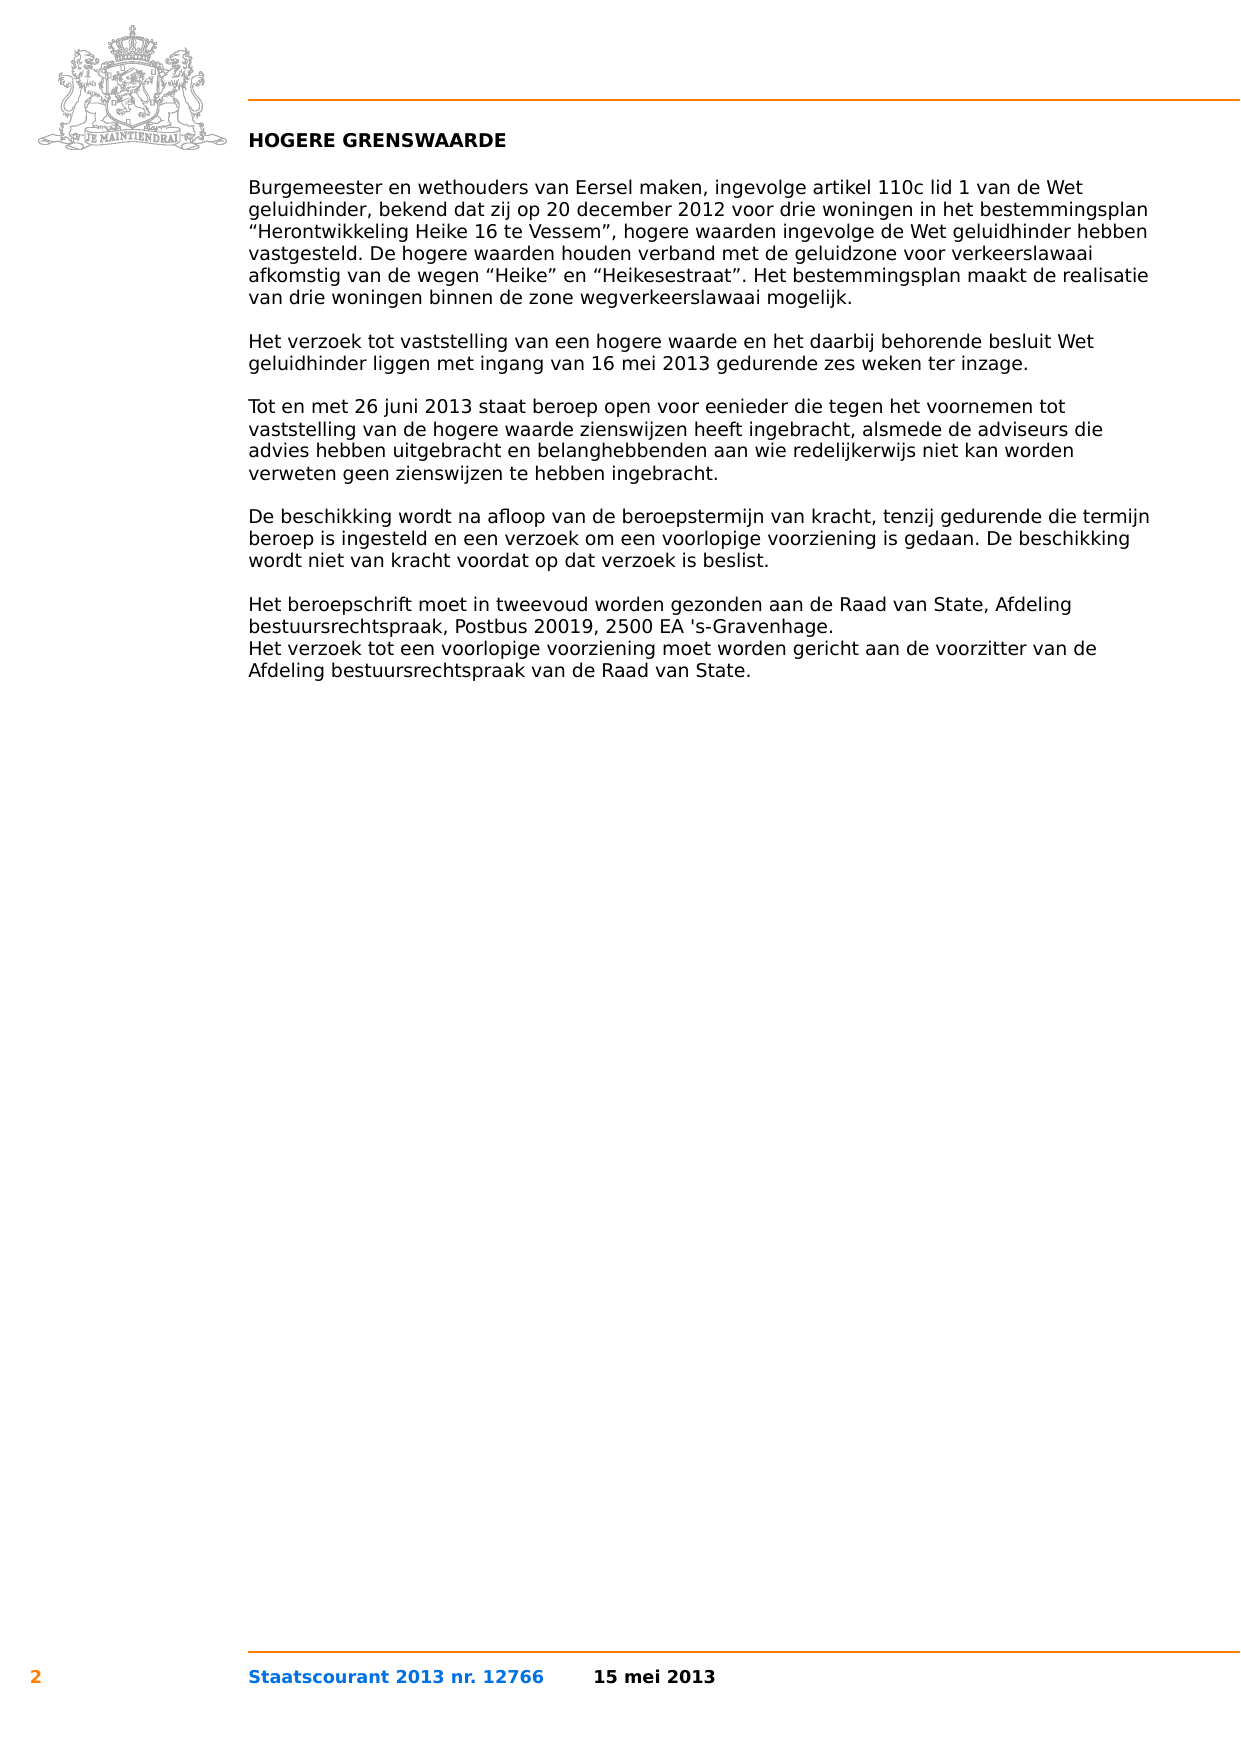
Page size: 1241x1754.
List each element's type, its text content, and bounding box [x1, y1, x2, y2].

text Tot en met 26 juni 2013 staat beroep open voor eenieder die tegen het voornemen tot vaststelling van de hogere waarde zienswijzen heeft ingebracht, alsmede de adviseurs die advies hebben uitgebracht en belanghebbenden aan wie redelijkerwijs niet kan worden verweten geen zienswijzen te hebben ingebracht. [248, 396, 1163, 484]
text Het verzoek tot vaststelling van een hogere waarde en het daarbij behorende besluit Wet geluidhinder liggen met ingang van 16 mei 2013 gedurende zes weken ter inzage. [248, 331, 1163, 374]
text Het beroepschrift moet in tweevoud worden gezonden aan de Raad van State, Afdeling bestuursrechtspraak, Postbus 20019, 2500 EA 's-Gravenhage. [248, 594, 1163, 638]
text Burgemeester en wethouders van Eersel maken, ingevolge artikel 110c lid 1 van de Wet geluidhinder, bekend dat zij op 20 december 2012 voor drie woningen in het bestemmingsplan “Herontwikkeling Heike 16 te Vessem”, hogere waarden ingevolge de Wet geluidhinder hebben vastgesteld. De hogere waarden houden verband met de geluidzone voor verkeerslawaai afkomstig van de wegen “Heike” en “Heikesestraat”. Het bestemmingsplan maakt de realisatie van drie woningen binnen de zone wegverkeerslawaai mogelijk. [248, 177, 1163, 309]
subtitle HOGERE GRENSWAARDE [248, 130, 1163, 152]
text De beschikking wordt na afloop van de beroepstermijn van kracht, tenzij gedurende die termijn beroep is ingesteld en een verzoek om een voorlopige voorziening is gedaan. De beschikking wordt niet van kracht voordat op dat verzoek is beslist. [248, 506, 1163, 572]
picture [38, 25, 227, 150]
text Het verzoek tot een voorlopige voorziening moet worden gericht aan de voorzitter van de Afdeling bestuursrechtspraak van de Raad van State. [248, 638, 1163, 682]
